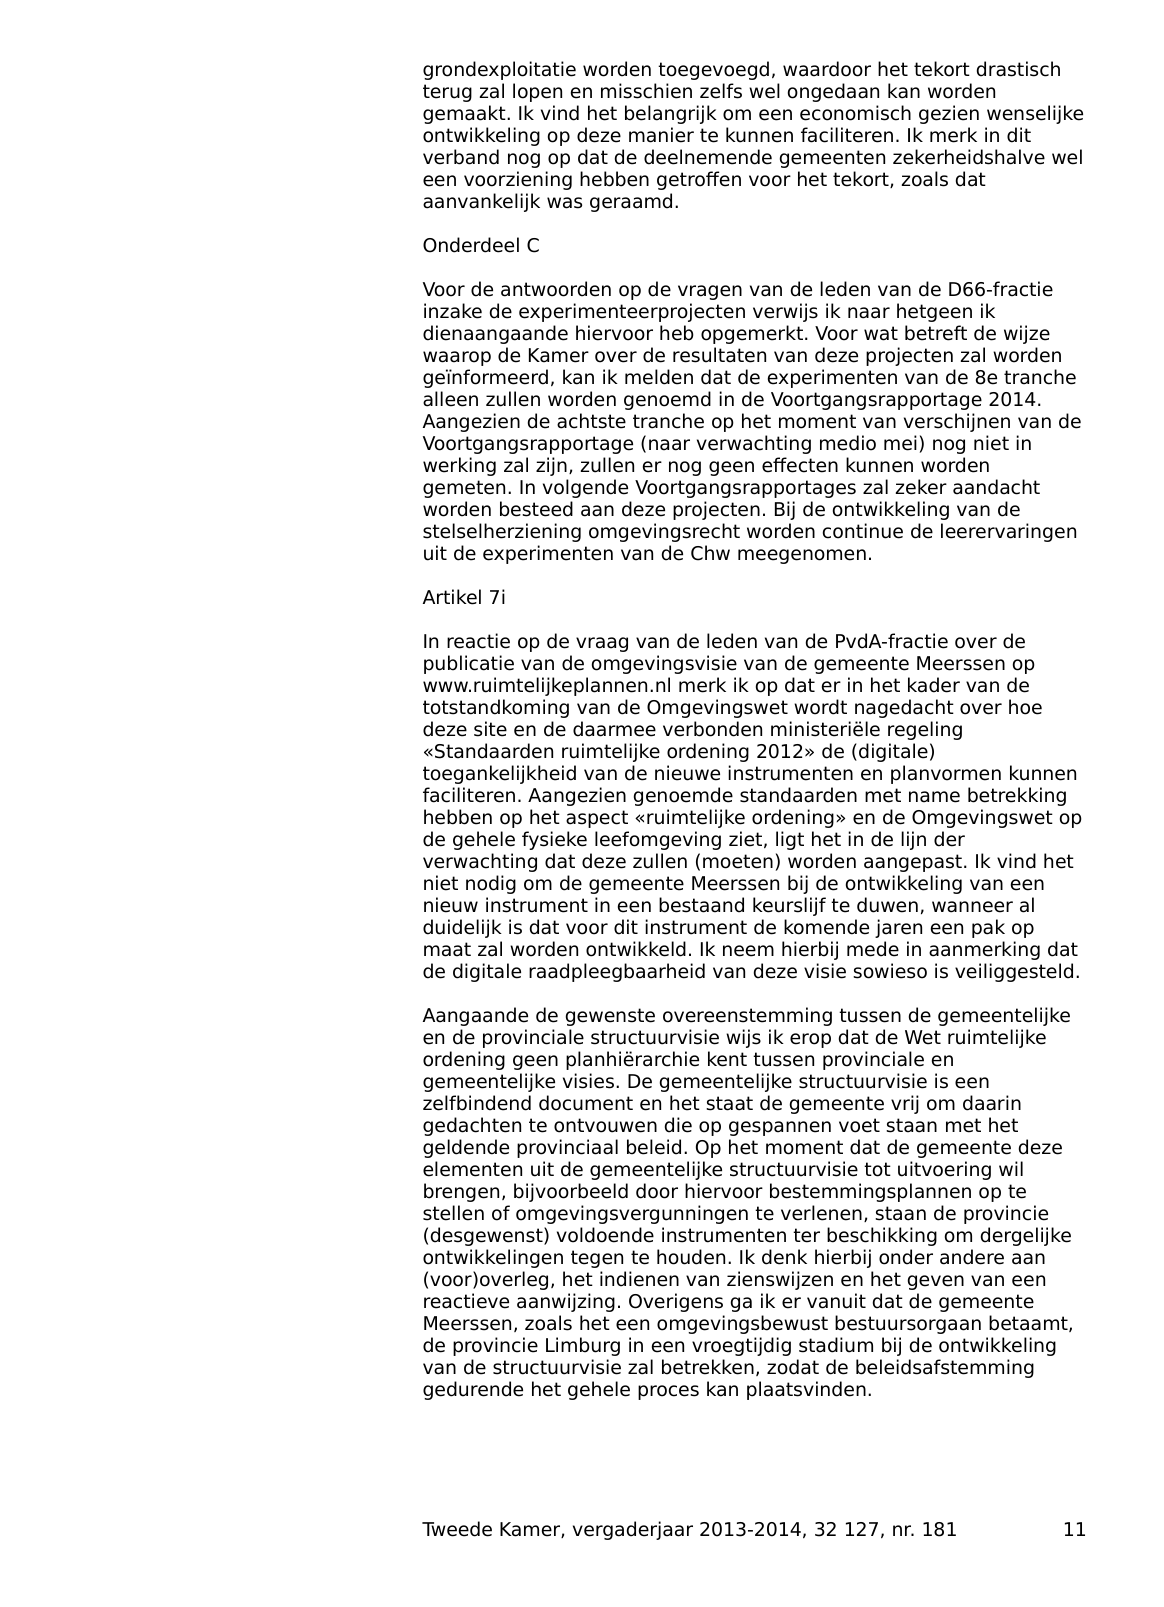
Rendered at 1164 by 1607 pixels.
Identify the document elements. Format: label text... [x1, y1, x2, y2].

text Aangaande de gewenste overeenstemming tussen de gemeentelijke en de provinciale structuurvisie wijs ik erop dat de Wet ruimtelijke ordening geen planhiërarchie kent tussen provinciale en gemeentelijke visies. De gemeentelijke structuurvisie is een zelfbindend document en het staat de gemeente vrij om daarin gedachten te ontvouwen die op gespannen voet staan met het geldende provinciaal beleid. Op het moment dat de gemeente deze elementen uit de gemeentelijke structuurvisie tot uitvoering wil brengen, bijvoorbeeld door hiervoor bestemmingsplannen op te stellen of omgevingsvergunningen te verlenen, staan de provincie (desgewenst) voldoende instrumenten ter beschikking om dergelijke ontwikkelingen tegen te houden. Ik denk hierbij onder andere aan (voor)overleg, het indienen van zienswijzen en het geven van een reactieve aanwijzing. Overigens ga ik er vanuit dat de gemeente Meerssen, zoals het een omgevingsbewust bestuursorgaan betaamt, de provincie Limburg in een vroegtijdig stadium bij de ontwikkeling van de structuurvisie zal betrekken, zodat de beleidsafstemming gedurende het gehele proces kan plaatsvinden. [422, 1005, 1087, 1401]
subtitle Onderdeel C [422, 235, 1087, 257]
subtitle Artikel 7i [422, 587, 1087, 609]
text Voor de antwoorden op de vragen van de leden van de D66-fractie inzake de experimenteerprojecten verwijs ik naar hetgeen ik dienaangaande hiervoor heb opgemerkt. Voor wat betreft de wijze waarop de Kamer over de resultaten van deze projecten zal worden geïnformeerd, kan ik melden dat de experimenten van de 8e tranche alleen zullen worden genoemd in de Voortgangsrapportage 2014. Aangezien de achtste tranche op het moment van verschijnen van de Voortgangsrapportage (naar verwachting medio mei) nog niet in werking zal zijn, zullen er nog geen effecten kunnen worden gemeten. In volgende Voortgangsrapportages zal zeker aandacht worden besteed aan deze projecten. Bij de ontwikkeling van de stelselherziening omgevingsrecht worden continue de leerervaringen uit de experimenten van de Chw meegenomen. [422, 279, 1087, 565]
text In reactie op de vraag van de leden van de PvdA-fractie over de publicatie van de omgevingsvisie van de gemeente Meerssen op www.ruimtelijkeplannen.nl merk ik op dat er in het kader van de totstandkoming van de Omgevingswet wordt nagedacht over hoe deze site en de daarmee verbonden ministeriële regeling «Standaarden ruimtelijke ordening 2012» de (digitale) toegankelijkheid van de nieuwe instrumenten en planvormen kunnen faciliteren. Aangezien genoemde standaarden met name betrekking hebben op het aspect «ruimtelijke ordening» en de Omgevingswet op de gehele fysieke leefomgeving ziet, ligt het in de lijn der verwachting dat deze zullen (moeten) worden aangepast. Ik vind het niet nodig om de gemeente Meerssen bij de ontwikkeling van een nieuw instrument in een bestaand keurslijf te duwen, wanneer al duidelijk is dat voor dit instrument de komende jaren een pak op maat zal worden ontwikkeld. Ik neem hierbij mede in aanmerking dat de digitale raadpleegbaarheid van deze visie sowieso is veiliggesteld. [422, 631, 1087, 983]
text grondexploitatie worden toegevoegd, waardoor het tekort drastisch terug zal lopen en misschien zelfs wel ongedaan kan worden gemaakt. Ik vind het belangrijk om een economisch gezien wenselijke ontwikkeling op deze manier te kunnen faciliteren. Ik merk in dit verband nog op dat de deelnemende gemeenten zekerheidshalve wel een voorziening hebben getroffen voor het tekort, zoals dat aanvankelijk was geraamd. [422, 59, 1087, 213]
